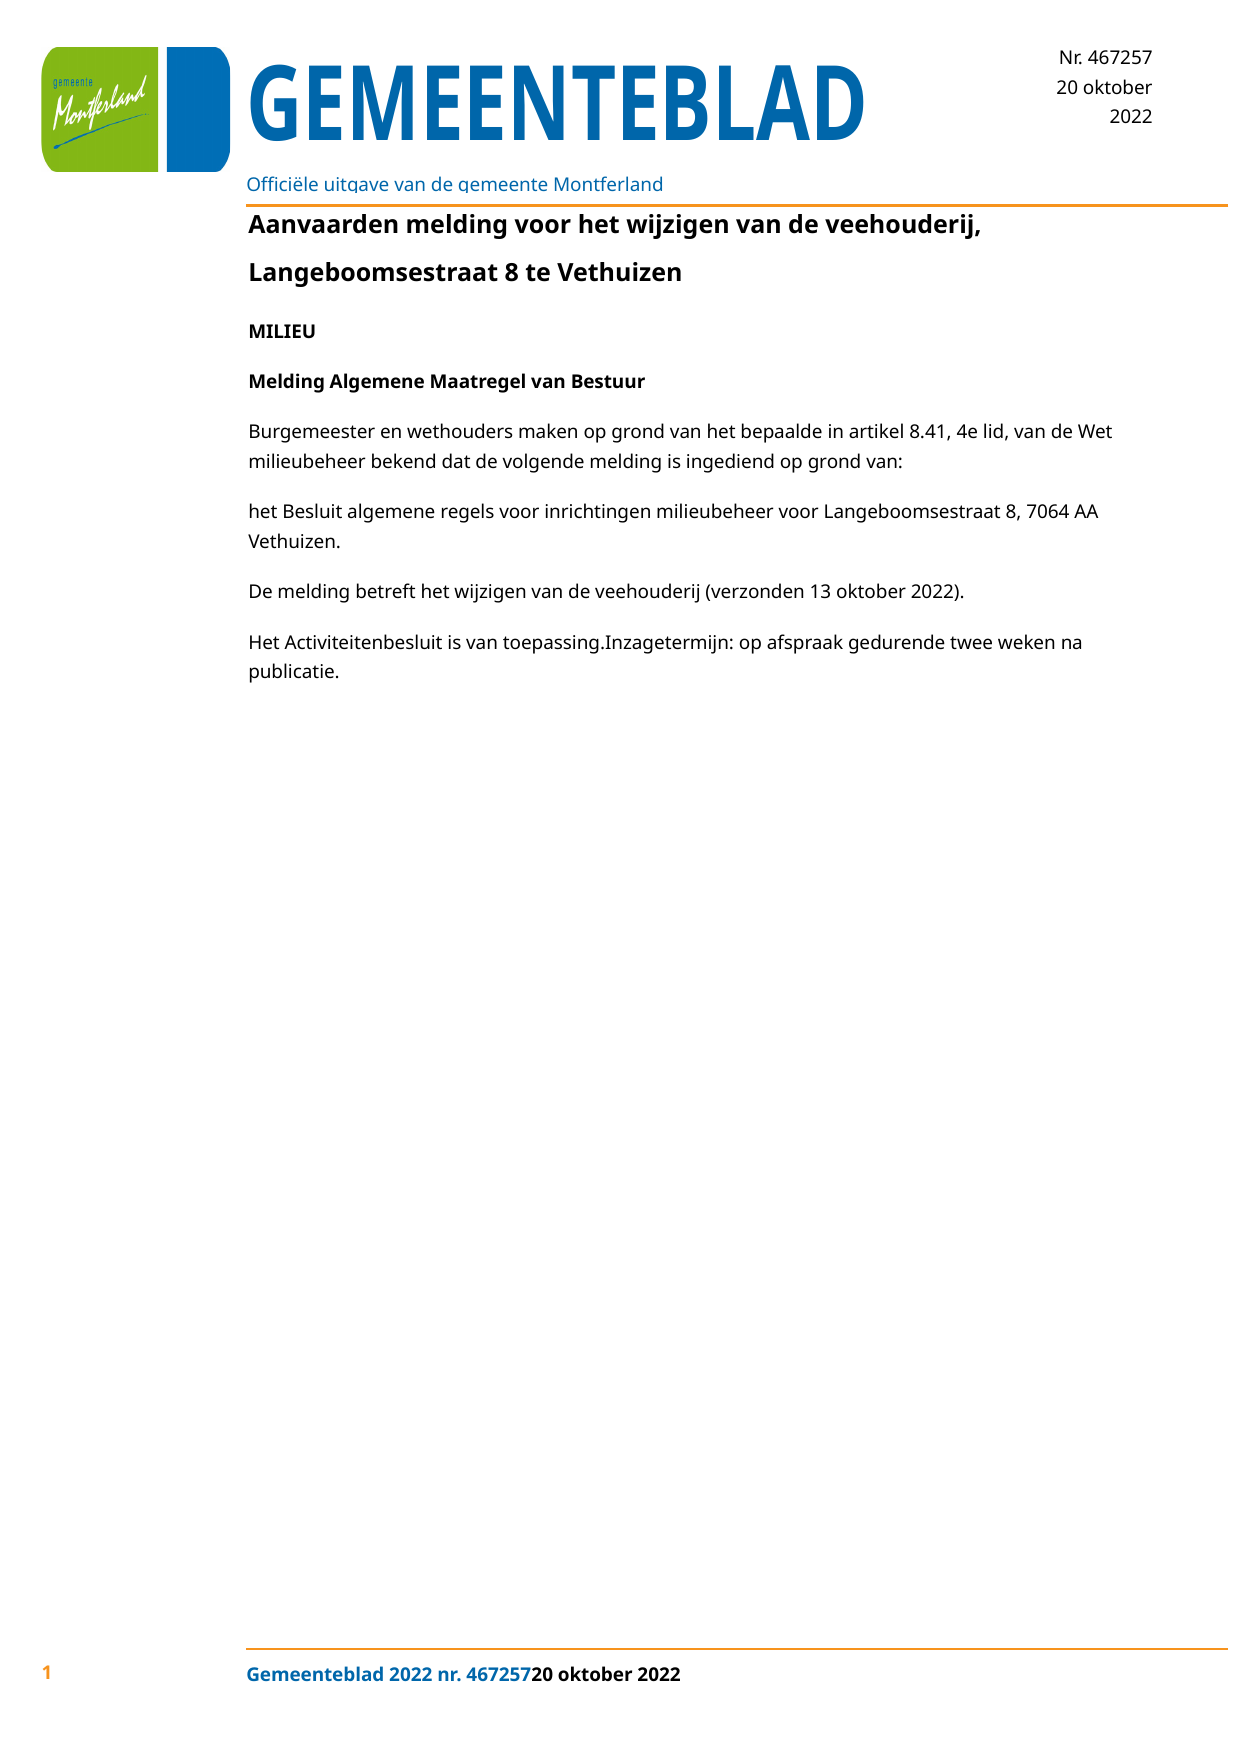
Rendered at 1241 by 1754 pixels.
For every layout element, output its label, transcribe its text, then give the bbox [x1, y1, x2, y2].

text Melding Algemene Maatregel van Bestuur [248, 368, 1152, 394]
text De melding betreft het wijzigen van de veehouderij (verzonden 13 oktober 2022). [248, 579, 1152, 604]
text MILIEU [248, 318, 1152, 344]
text Aanvaarden melding voor het wijzigen van de veehouderij, Langeboomsestraat 8 te Vethuizen [248, 207, 1152, 288]
text Het Activiteitenbesluit is van toepassing.Inzagetermijn: op afspraak gedurende twee weken na publicatie. [248, 629, 1152, 684]
text Burgemeester en wethouders maken op grond van het bepaalde in artikel 8.41, 4e lid, van de Wet milieubeheer bekend dat de volgende melding is ingediend op grond van: [248, 419, 1152, 474]
picture [41, 47, 231, 172]
text het Besluit algemene regels voor inrichtingen milieubeheer voor Langeboomsestraat 8, 7064 AA Vethuizen. [248, 499, 1152, 554]
